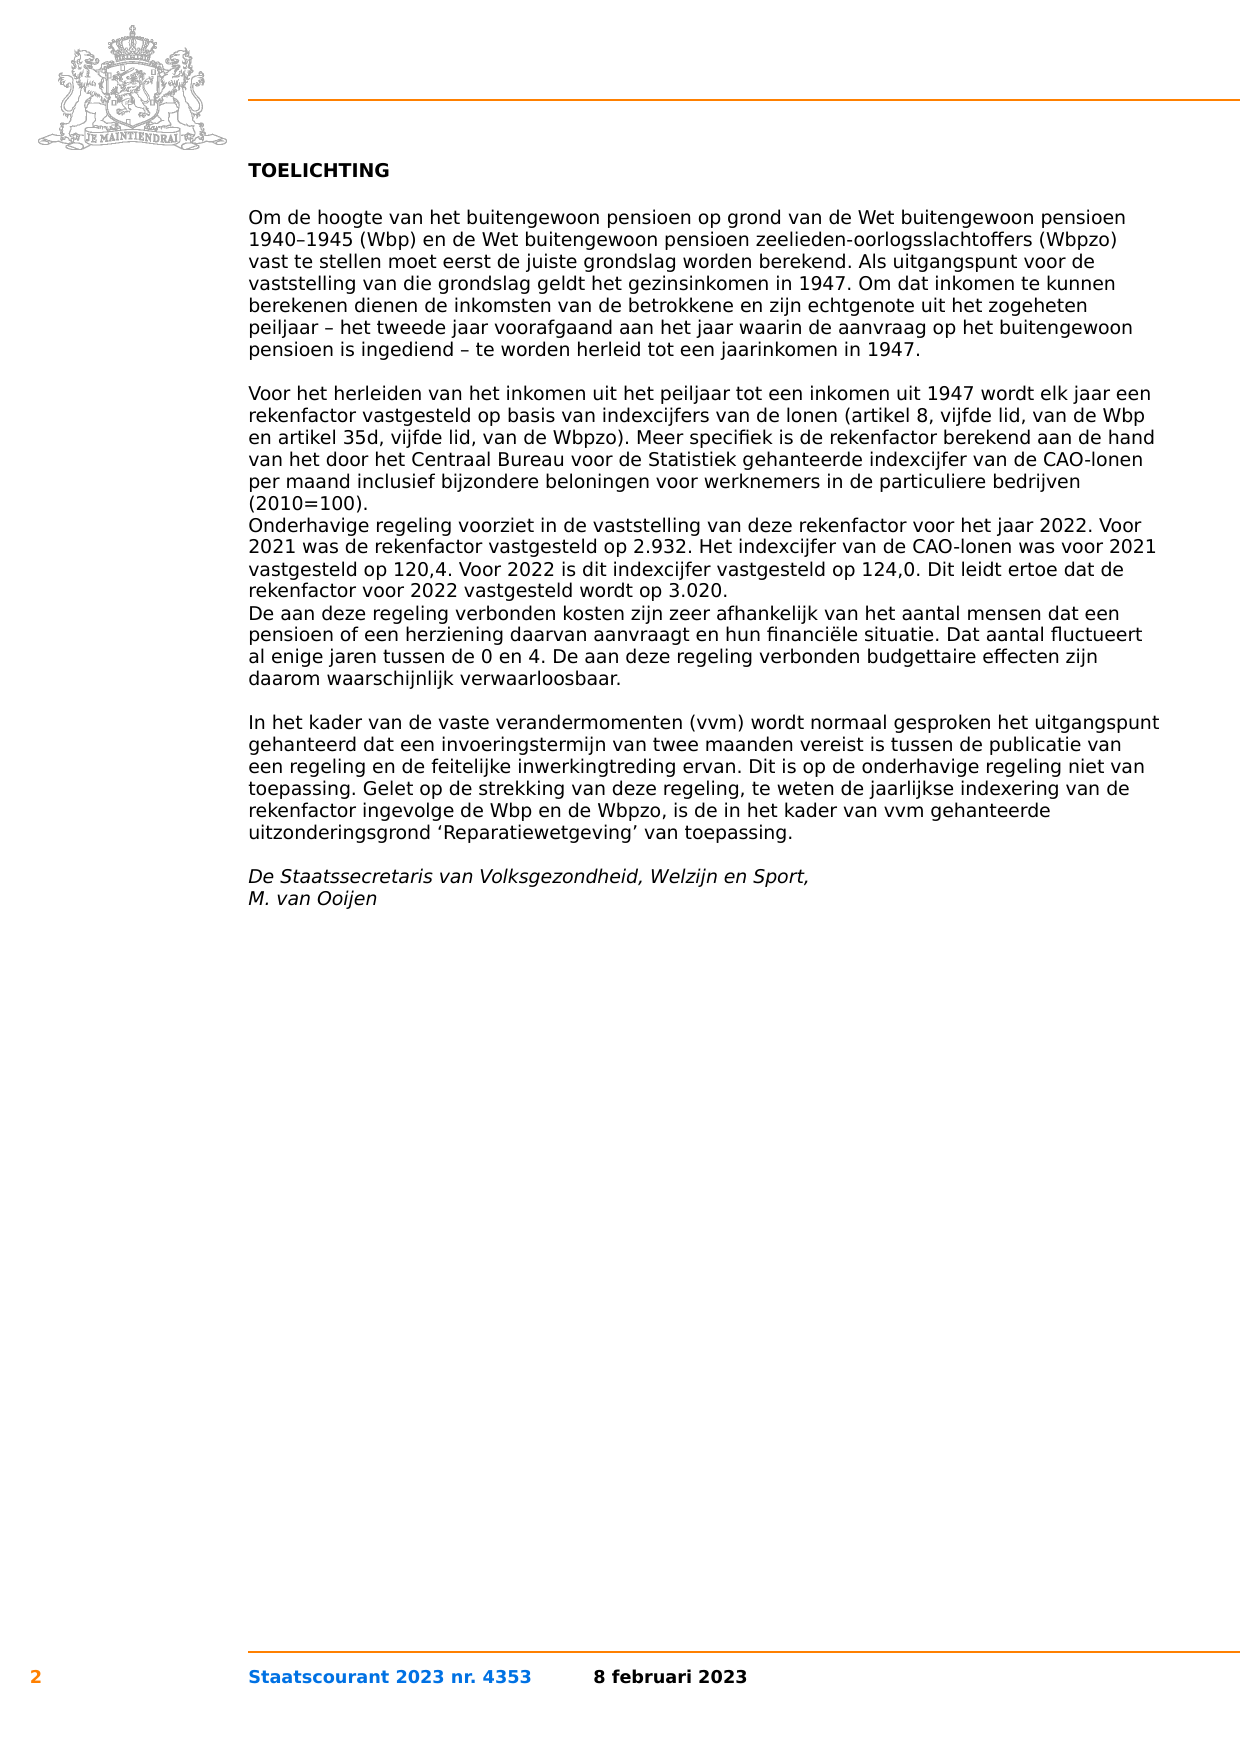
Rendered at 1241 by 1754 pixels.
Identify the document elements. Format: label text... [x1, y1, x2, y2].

picture [38, 25, 227, 150]
subtitle TOELICHTING [248, 160, 1163, 182]
text In het kader van de vaste verandermomenten (vvm) wordt normaal gesproken het uitgangspunt gehanteerd dat een invoeringstermijn van twee maanden vereist is tussen de publicatie van een regeling en de feitelijke inwerkingtreding ervan. Dit is op de onderhavige regeling niet van toepassing. Gelet op de strekking van deze regeling, te weten de jaarlijkse indexering van de rekenfactor ingevolge de Wbp en de Wbpzo, is de in het kader van vvm gehanteerde uitzonderingsgrond ‘Reparatiewetgeving’ van toepassing. [248, 712, 1163, 844]
text Om de hoogte van het buitengewoon pensioen op grond van de Wet buitengewoon pensioen 1940–1945 (Wbp) en de Wet buitengewoon pensioen zeelieden-oorlogsslachtoffers (Wbpzo) vast te stellen moet eerst de juiste grondslag worden berekend. Als uitgangspunt voor de vaststelling van die grondslag geldt het gezinsinkomen in 1947. Om dat inkomen te kunnen berekenen dienen de inkomsten van de betrokkene en zijn echtgenote uit het zogeheten peiljaar – het tweede jaar voorafgaand aan het jaar waarin de aanvraag op het buitengewoon pensioen is ingediend – te worden herleid tot een jaarinkomen in 1947. [248, 207, 1163, 361]
text De Staatssecretaris van Volksgezondheid, Welzijn en Sport, M. van Ooijen [248, 866, 1163, 910]
text Onderhavige regeling voorziet in de vaststelling van deze rekenfactor voor het jaar 2022. Voor 2021 was de rekenfactor vastgesteld op 2.932. Het indexcijfer van de CAO-lonen was voor 2021 vastgesteld op 120,4. Voor 2022 is dit indexcijfer vastgesteld op 124,0. Dit leidt ertoe dat de rekenfactor voor 2022 vastgesteld wordt op 3.020. [248, 514, 1163, 602]
text Voor het herleiden van het inkomen uit het peiljaar tot een inkomen uit 1947 wordt elk jaar een rekenfactor vastgesteld op basis van indexcijfers van de lonen (artikel 8, vijfde lid, van de Wbp en artikel 35d, vijfde lid, van de Wbpzo). Meer specifiek is de rekenfactor berekend aan de hand van het door het Centraal Bureau voor de Statistiek gehanteerde indexcijfer van de CAO-lonen per maand inclusief bijzondere beloningen voor werknemers in de particuliere bedrijven (2010=100). [248, 383, 1163, 514]
text De aan deze regeling verbonden kosten zijn zeer afhankelijk van het aantal mensen dat een pensioen of een herziening daarvan aanvraagt en hun financiële situatie. Dat aantal fluctueert al enige jaren tussen de 0 en 4. De aan deze regeling verbonden budgettaire effecten zijn daarom waarschijnlijk verwaarloosbaar. [248, 602, 1163, 690]
